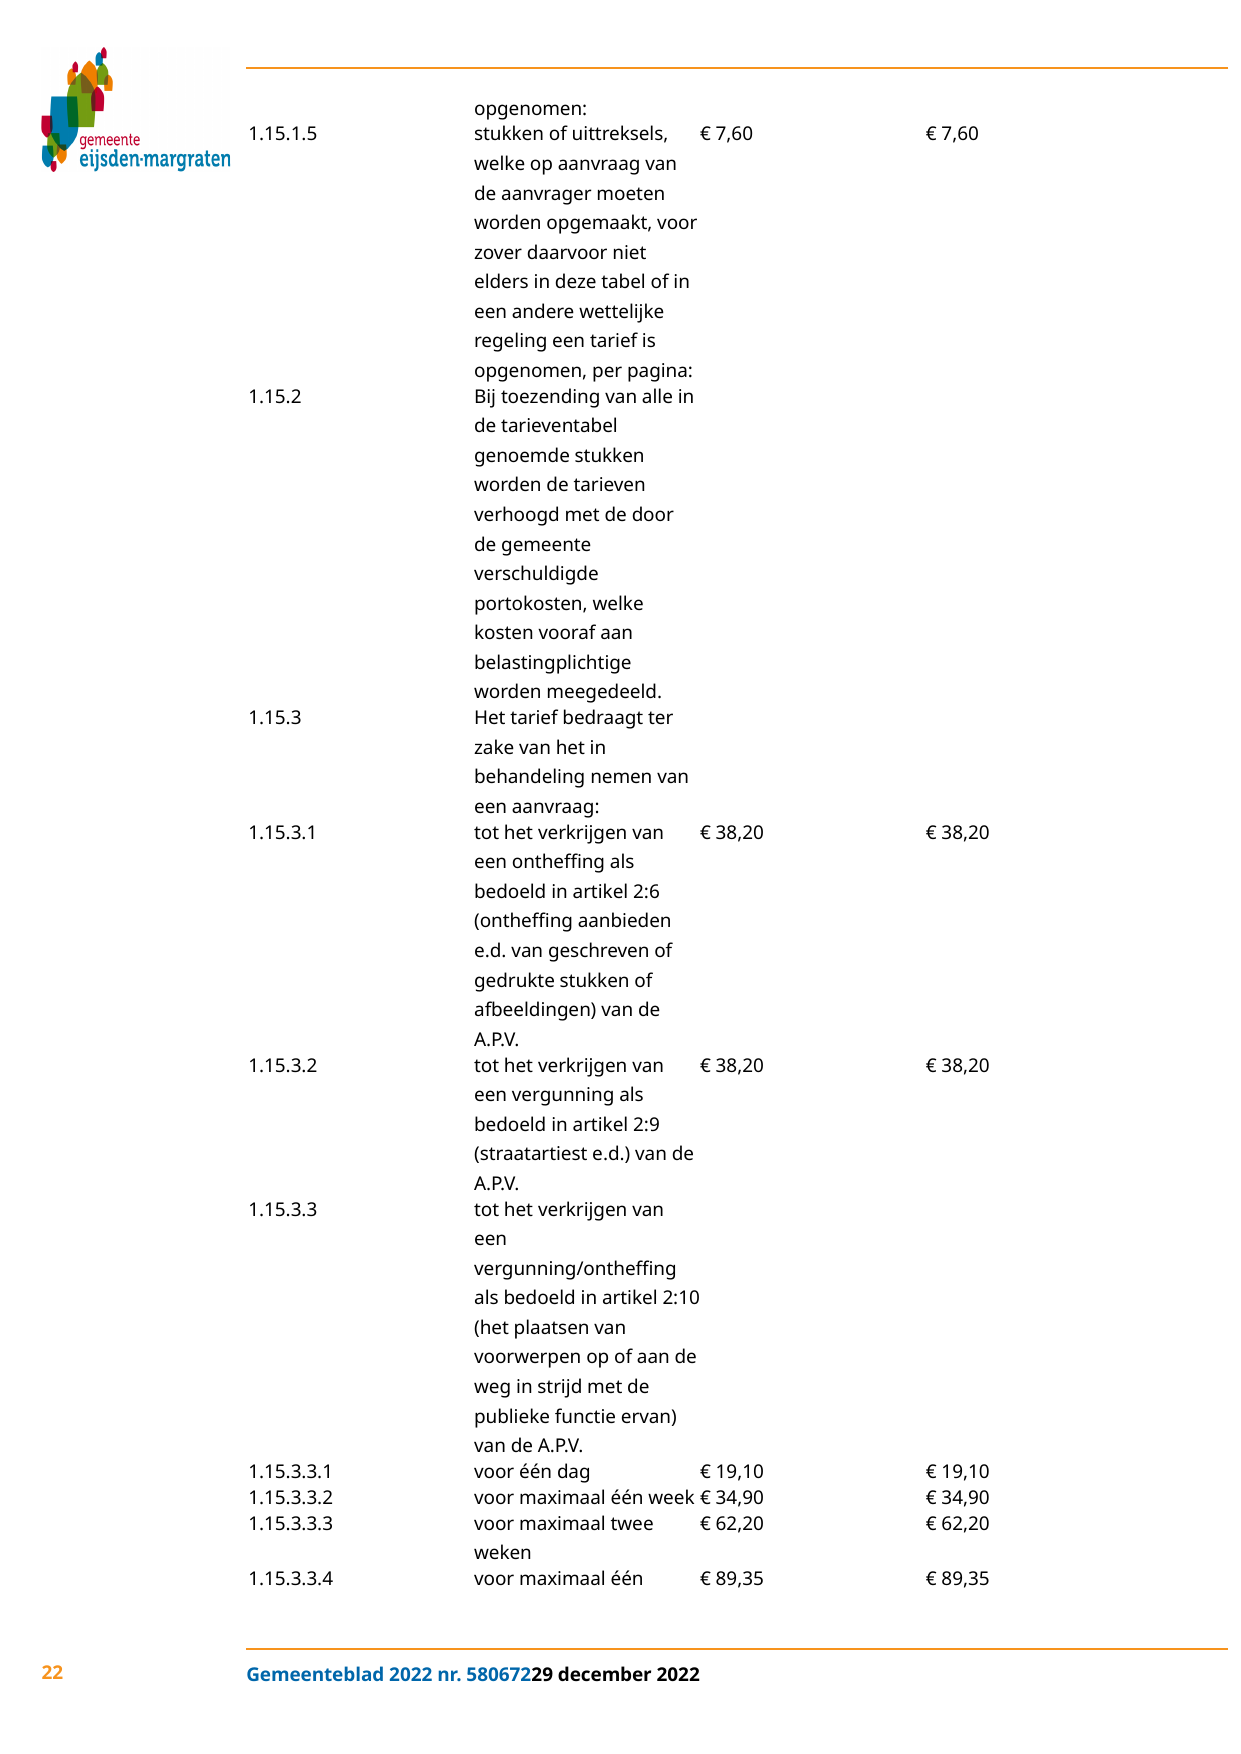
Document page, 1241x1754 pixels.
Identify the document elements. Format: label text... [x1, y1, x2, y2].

table_cell [926, 95, 1152, 121]
table_cell [248, 95, 474, 121]
picture [41, 47, 231, 172]
table_cell € 38,20 [700, 1052, 926, 1196]
table_cell € 38,20 [700, 819, 926, 1052]
table_cell € 7,60 [926, 121, 1152, 383]
table_cell € 62,20 [926, 1510, 1152, 1565]
table_cell 1.15.3.3.4 [248, 1565, 474, 1591]
table_cell 1.15.3.3.2 [248, 1484, 474, 1510]
table_cell € 7,60 [700, 121, 926, 383]
table_cell voor maximaal één week [474, 1484, 700, 1510]
table_cell 1.15.3.3.3 [248, 1510, 474, 1565]
table_cell 1.15.3.3 [248, 1196, 474, 1458]
table_cell voor maximaal één [474, 1565, 700, 1591]
table_cell stukken of uittreksels, welke op aanvraag van de aanvrager moeten worden opgemaakt, voor zover daarvoor niet elders in deze tabel of in een andere wettelijke regeling een tarief is opgenomen, per pagina: [474, 121, 700, 383]
table_cell [700, 383, 926, 704]
table_cell € 62,20 [700, 1510, 926, 1565]
table_cell 1.15.3.3.1 [248, 1458, 474, 1484]
table_cell € 34,90 [926, 1484, 1152, 1510]
table_cell voor één dag [474, 1458, 700, 1484]
table_cell [700, 705, 926, 819]
table_cell € 38,20 [926, 1052, 1152, 1196]
table_cell [926, 383, 1152, 704]
table_cell tot het verkrijgen van een ontheffing als bedoeld in artikel 2:6 (ontheffing aanbieden e.d. van geschreven of gedrukte stukken of afbeeldingen) van de A.P.V. [474, 819, 700, 1052]
table_cell [700, 95, 926, 121]
table_cell 1.15.3 [248, 705, 474, 819]
table_cell tot het verkrijgen van een vergunning als bedoeld in artikel 2:9 (straatartiest e.d.) van de A.P.V. [474, 1052, 700, 1196]
table_cell [926, 705, 1152, 819]
table_cell € 19,10 [926, 1458, 1152, 1484]
table_cell € 89,35 [700, 1565, 926, 1591]
table_cell 1.15.3.2 [248, 1052, 474, 1196]
table_cell € 34,90 [700, 1484, 926, 1510]
table_cell [700, 1196, 926, 1458]
table_cell voor maximaal twee weken [474, 1510, 700, 1565]
table_cell Het tarief bedraagt ter zake van het in behandeling nemen van een aanvraag: [474, 705, 700, 819]
table_cell Bij toezending van alle in de tarieventabel genoemde stukken worden de tarieven verhoogd met de door de gemeente verschuldigde portokosten, welke kosten vooraf aan belastingplichtige worden meegedeeld. [474, 383, 700, 704]
table_cell 1.15.2 [248, 383, 474, 704]
table_cell € 38,20 [926, 819, 1152, 1052]
table_cell [926, 1196, 1152, 1458]
table_cell opgenomen: [474, 95, 700, 121]
table_cell 1.15.3.1 [248, 819, 474, 1052]
table_cell € 89,35 [926, 1565, 1152, 1591]
table_cell € 19,10 [700, 1458, 926, 1484]
table_cell 1.15.1.5 [248, 121, 474, 383]
table_cell tot het verkrijgen van een vergunning/ontheffing als bedoeld in artikel 2:10 (het plaatsen van voorwerpen op of aan de weg in strijd met de publieke functie ervan) van de A.P.V. [474, 1196, 700, 1458]
